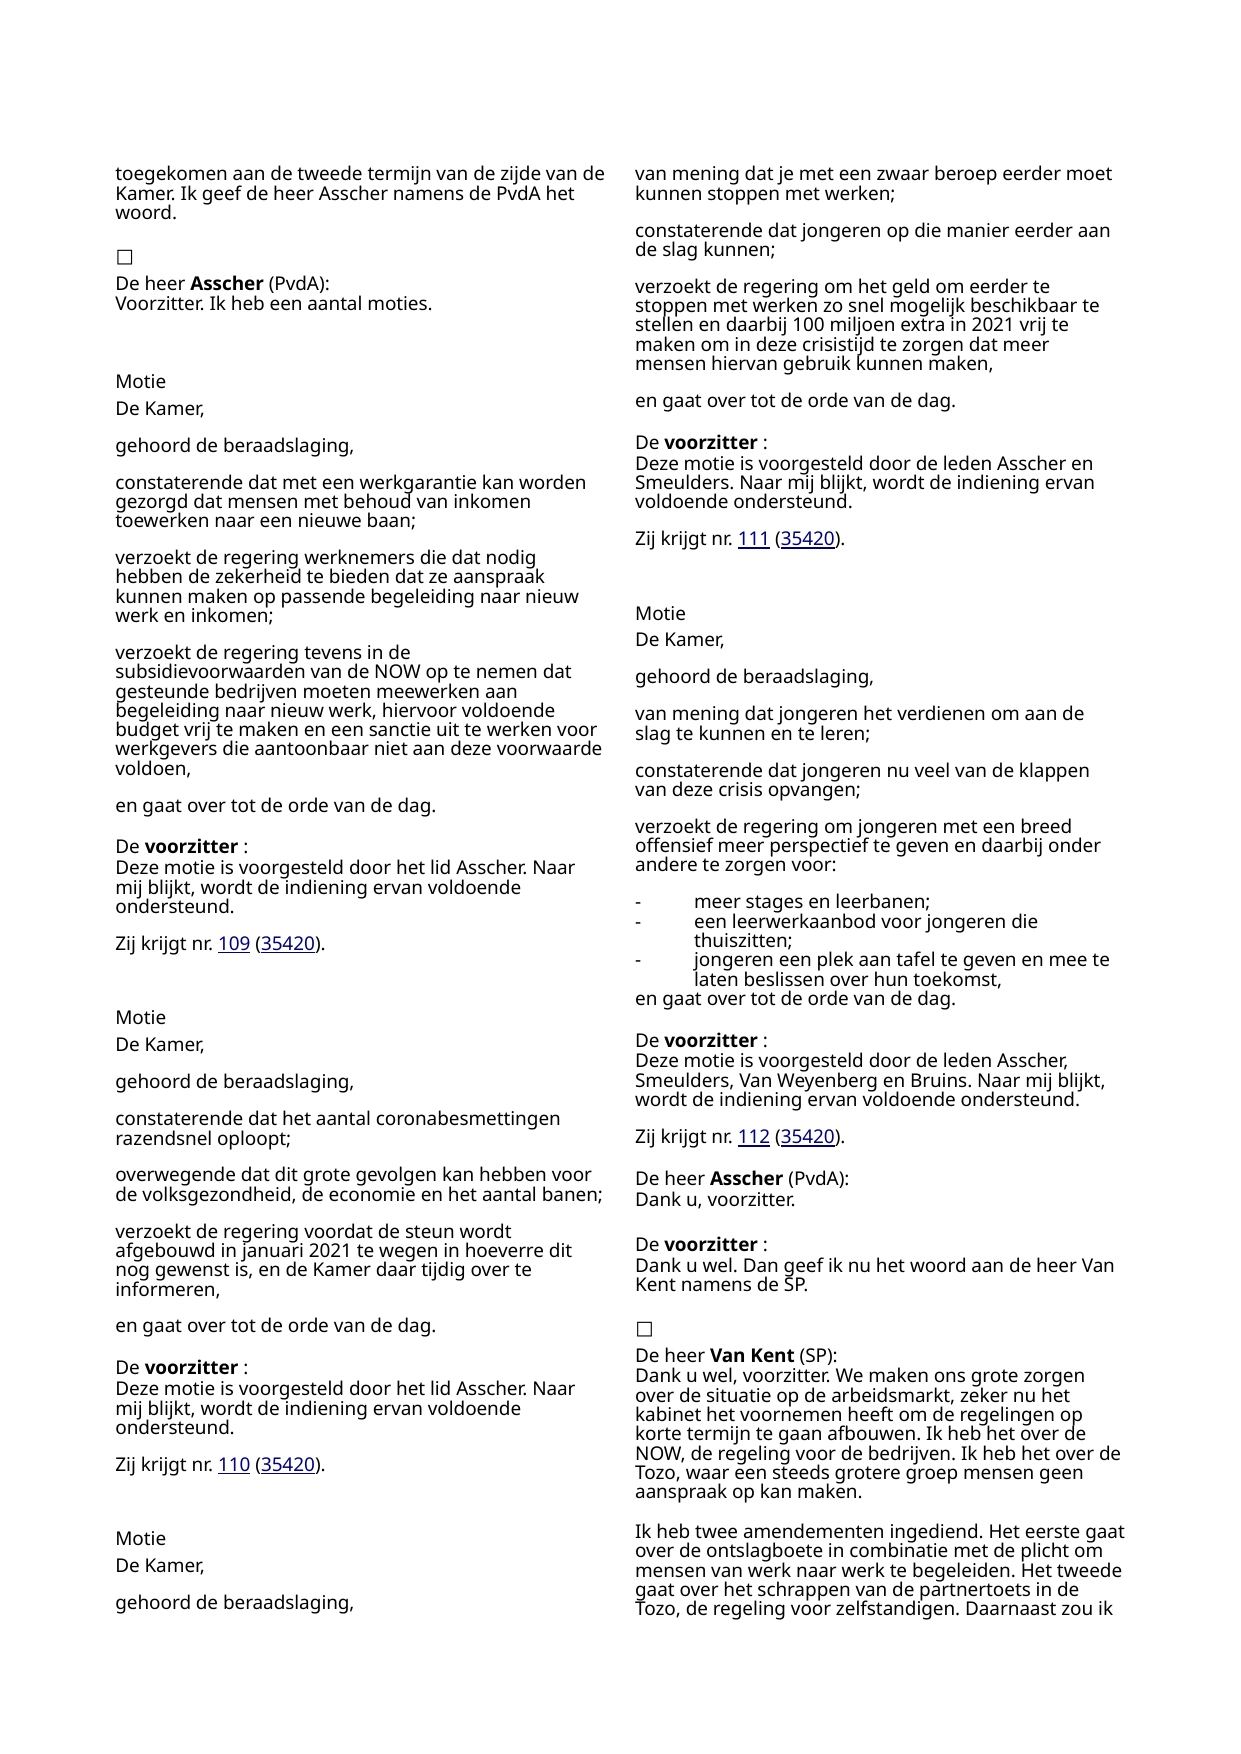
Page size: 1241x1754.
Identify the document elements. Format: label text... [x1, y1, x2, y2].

text Zij krijgt nr. 111 (35420). [635, 530, 1125, 549]
text De voorzitter : [635, 429, 1125, 454]
text Deze motie is voorgesteld door het lid Asscher. Naar mij blijkt, wordt de indiening ervan voldoende ondersteund. [115, 859, 605, 917]
text Motie [115, 368, 605, 394]
text De Kamer, [115, 400, 605, 419]
text en gaat over tot de orde van de dag. [635, 990, 1125, 1009]
text gehoord de beraadslaging, [115, 437, 605, 456]
text Dank u, voorzitter. [635, 1191, 1125, 1210]
text van mening dat jongeren het verdienen om aan de slag te kunnen en te leren; [635, 705, 1125, 744]
text De voorzitter : [635, 1027, 1125, 1052]
text Dank u wel. Dan geef ik nu het woord aan de heer Van Kent namens de SP. [635, 1257, 1125, 1295]
text verzoekt de regering tevens in de subsidievoorwaarden van de NOW op te nemen dat gesteunde bedrijven moeten meewerken aan begeleiding naar nieuw werk, hiervoor voldoende budget vrij te maken en een sanctie uit te werken voor werkgevers die aantoonbaar niet aan deze voorwaarde voldoen, [115, 644, 605, 779]
text De voorzitter : [115, 1354, 605, 1380]
text De Kamer, [635, 631, 1125, 651]
text De heer Van Kent (SP): [635, 1342, 1125, 1367]
text verzoekt de regering om jongeren met een breed offensief meer perspectief te geven en daarbij onder andere te zorgen voor: [635, 818, 1125, 876]
text Dank u wel, voorzitter. We maken ons grote zorgen over de situatie op de arbeidsmarkt, zeker nu het kabinet het voornemen heeft om de regelingen op korte termijn te gaan afbouwen. Ik heb het over de NOW, de regeling voor de bedrijven. Ik heb het over de Tozo, waar een steeds grotere groep mensen geen aanspraak op kan maken. [635, 1367, 1125, 1502]
list jongeren een plek aan tafel te geven en mee te laten beslissen over hun toekomst, [635, 951, 1125, 990]
text gehoord de beraadslaging, [115, 1594, 605, 1613]
text en gaat over tot de orde van de dag. [635, 392, 1125, 411]
text constaterende dat jongeren nu veel van de klappen van deze crisis opvangen; [635, 762, 1125, 800]
text De voorzitter : [635, 1231, 1125, 1257]
text en gaat over tot de orde van de dag. [115, 797, 605, 816]
list meer stages en leerbanen; [635, 893, 1125, 913]
text toegekomen aan de tweede termijn van de zijde van de Kamer. Ik geef de heer Asscher namens de PvdA het woord. [115, 165, 605, 223]
list een leerwerkaanbod voor jongeren die thuiszitten; [635, 913, 1125, 951]
text en gaat over tot de orde van de dag. [115, 1317, 605, 1337]
text constaterende dat met een werkgarantie kan worden gezorgd dat mensen met behoud van inkomen toewerken naar een nieuwe baan; [115, 474, 605, 532]
text ⬜ [115, 244, 605, 270]
text De voorzitter : [115, 834, 605, 859]
text Voorzitter. Ik heb een aantal moties. [115, 295, 605, 315]
text verzoekt de regering werknemers die dat nodig hebben de zekerheid te bieden dat ze aanspraak kunnen maken op passende begeleiding naar nieuw werk en inkomen; [115, 549, 605, 626]
text De heer Asscher (PvdA): [635, 1165, 1125, 1191]
text verzoekt de regering om het geld om eerder te stoppen met werken zo snel mogelijk beschikbaar te stellen en daarbij 100 miljoen extra in 2021 vrij te maken om in deze crisistijd te zorgen dat meer mensen hiervan gebruik kunnen maken, [635, 278, 1125, 374]
text De heer Asscher (PvdA): [115, 270, 605, 295]
text Motie [115, 1525, 605, 1551]
text constaterende dat het aantal coronabesmettingen razendsnel oploopt; [115, 1110, 605, 1149]
text Zij krijgt nr. 110 (35420). [115, 1456, 605, 1475]
text Motie [635, 600, 1125, 626]
text overwegende dat dit grote gevolgen kan hebben voor de volksgezondheid, de economie en het aantal banen; [115, 1166, 605, 1205]
text Deze motie is voorgesteld door de leden Asscher en Smeulders. Naar mij blijkt, wordt de indiening ervan voldoende ondersteund. [635, 454, 1125, 512]
text constaterende dat jongeren op die manier eerder aan de slag kunnen; [635, 222, 1125, 260]
text gehoord de beraadslaging, [635, 668, 1125, 688]
text Ik heb twee amendementen ingediend. Het eerste gaat over de ontslagboete in combinatie met de plicht om mensen van werk naar werk te begeleiden. Het tweede gaat over het schrappen van de partnertoets in de Tozo, de regeling voor zelfstandigen. Daarnaast zou ik [635, 1523, 1125, 1619]
text Deze motie is voorgesteld door het lid Asscher. Naar mij blijkt, wordt de indiening ervan voldoende ondersteund. [115, 1380, 605, 1438]
text Motie [115, 1004, 605, 1030]
text verzoekt de regering voordat de steun wordt afgebouwd in januari 2021 te wegen in hoeverre dit nog gewenst is, en de Kamer daar tijdig over te informeren, [115, 1223, 605, 1300]
text Zij krijgt nr. 109 (35420). [115, 935, 605, 954]
text gehoord de beraadslaging, [115, 1073, 605, 1092]
text De Kamer, [115, 1036, 605, 1056]
text Deze motie is voorgesteld door de leden Asscher, Smeulders, Van Weyenberg en Bruins. Naar mij blijkt, wordt de indiening ervan voldoende ondersteund. [635, 1052, 1125, 1110]
text ⬜ [635, 1316, 1125, 1342]
text van mening dat je met een zwaar beroep eerder moet kunnen stoppen met werken; [635, 165, 1125, 204]
text De Kamer, [115, 1557, 605, 1576]
text Zij krijgt nr. 112 (35420). [635, 1128, 1125, 1147]
